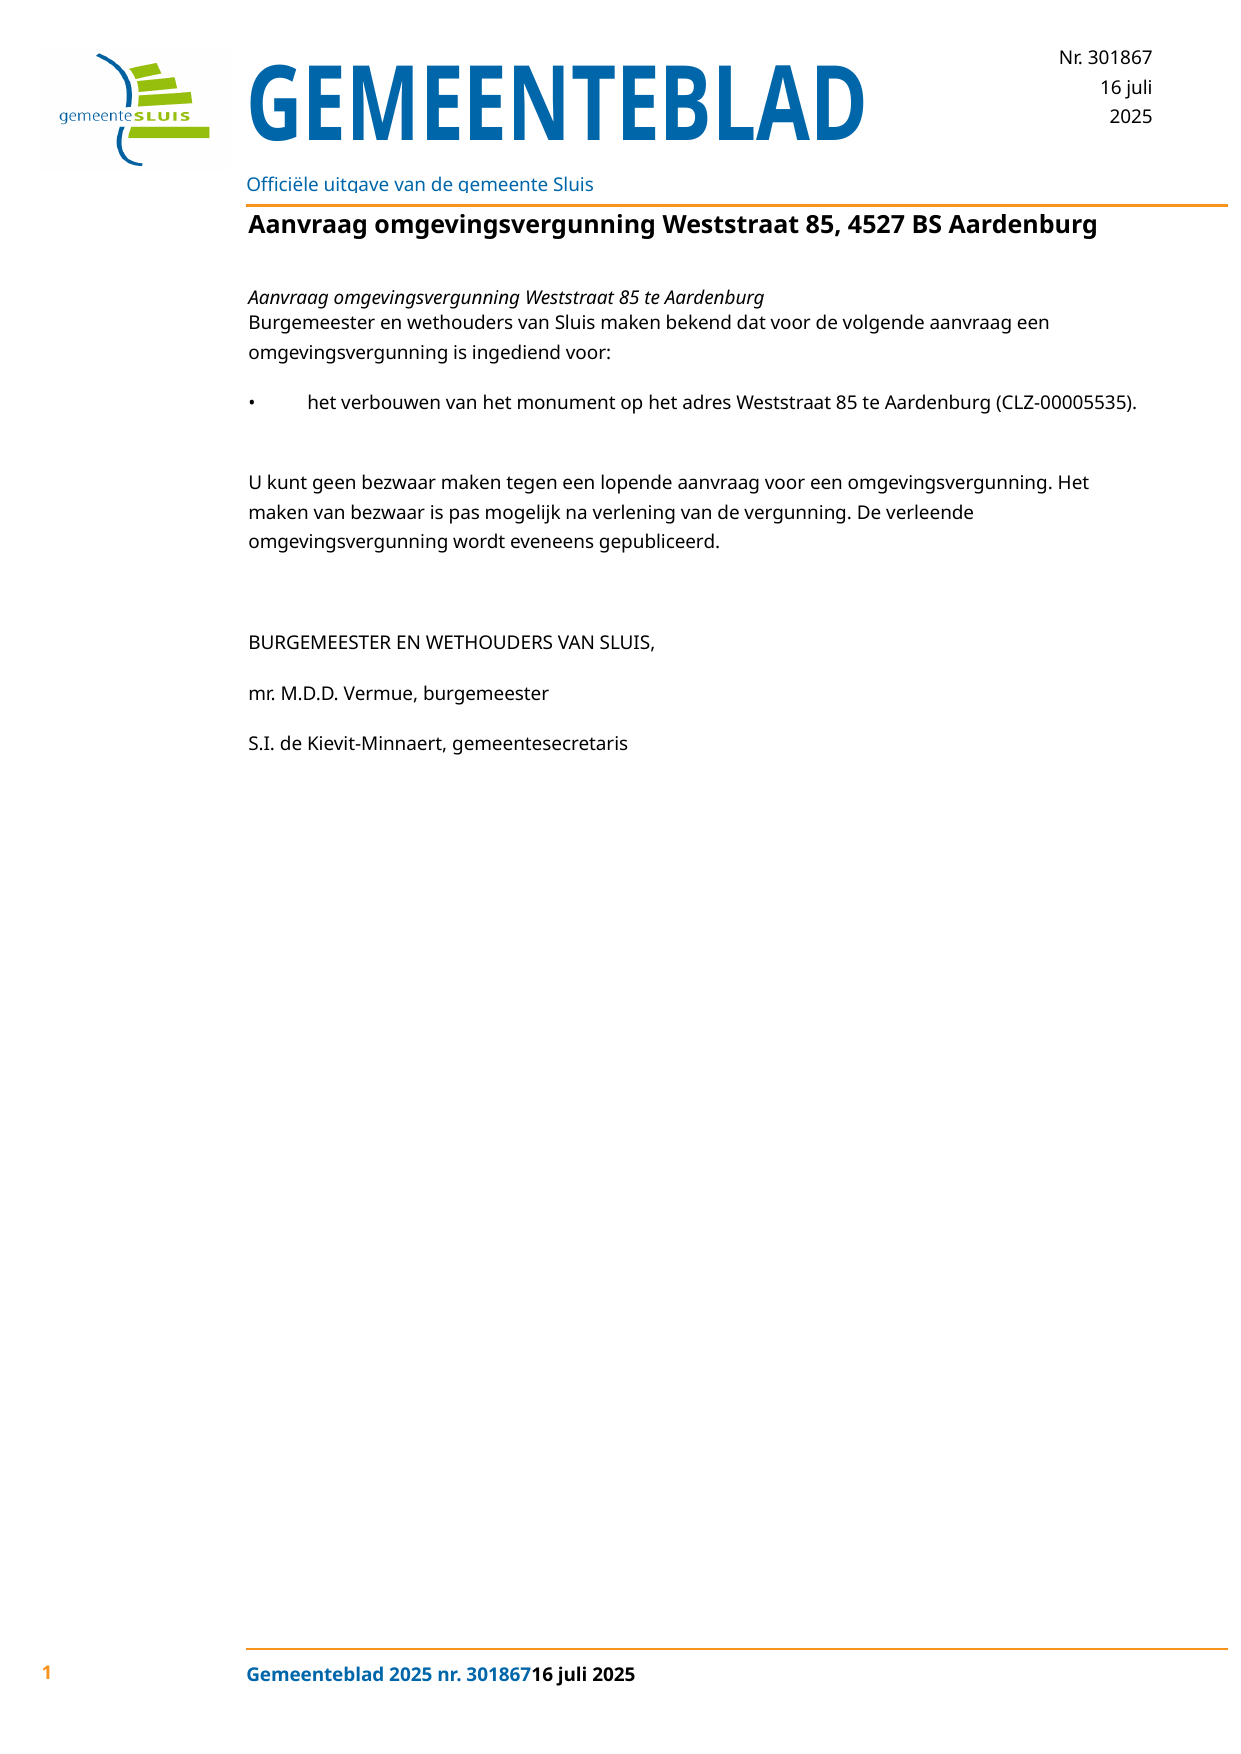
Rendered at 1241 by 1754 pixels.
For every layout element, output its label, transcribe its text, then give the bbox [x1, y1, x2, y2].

text S.I. de Kievit-Minnaert, gemeentesecretaris [248, 730, 1152, 756]
text Aanvraag omgevingsvergunning Weststraat 85, 4527 BS Aardenburg [248, 207, 1152, 241]
text U kunt geen bezwaar maken tegen een lopende aanvraag voor een omgevingsvergunning. Het maken van bezwaar is pas mogelijk na verlening van de vergunning. De verleende omgevingsvergunning wordt eveneens gepubliceerd. [248, 469, 1152, 554]
text mr. M.D.D. Vermue, burgemeester [248, 680, 1152, 706]
list het verbouwen van het monument op het adres Weststraat 85 te Aardenburg (CLZ-00005535). [248, 389, 1152, 415]
text Burgemeester en wethouders van Sluis maken bekend dat voor de volgende aanvraag een omgevingsvergunning is ingediend voor: [248, 309, 1152, 365]
text Aanvraag omgevingsvergunning Weststraat 85 te Aardenburg [248, 284, 1152, 309]
picture [41, 47, 231, 172]
text BURGEMEESTER EN WETHOUDERS VAN SLUIS, [248, 629, 1152, 655]
